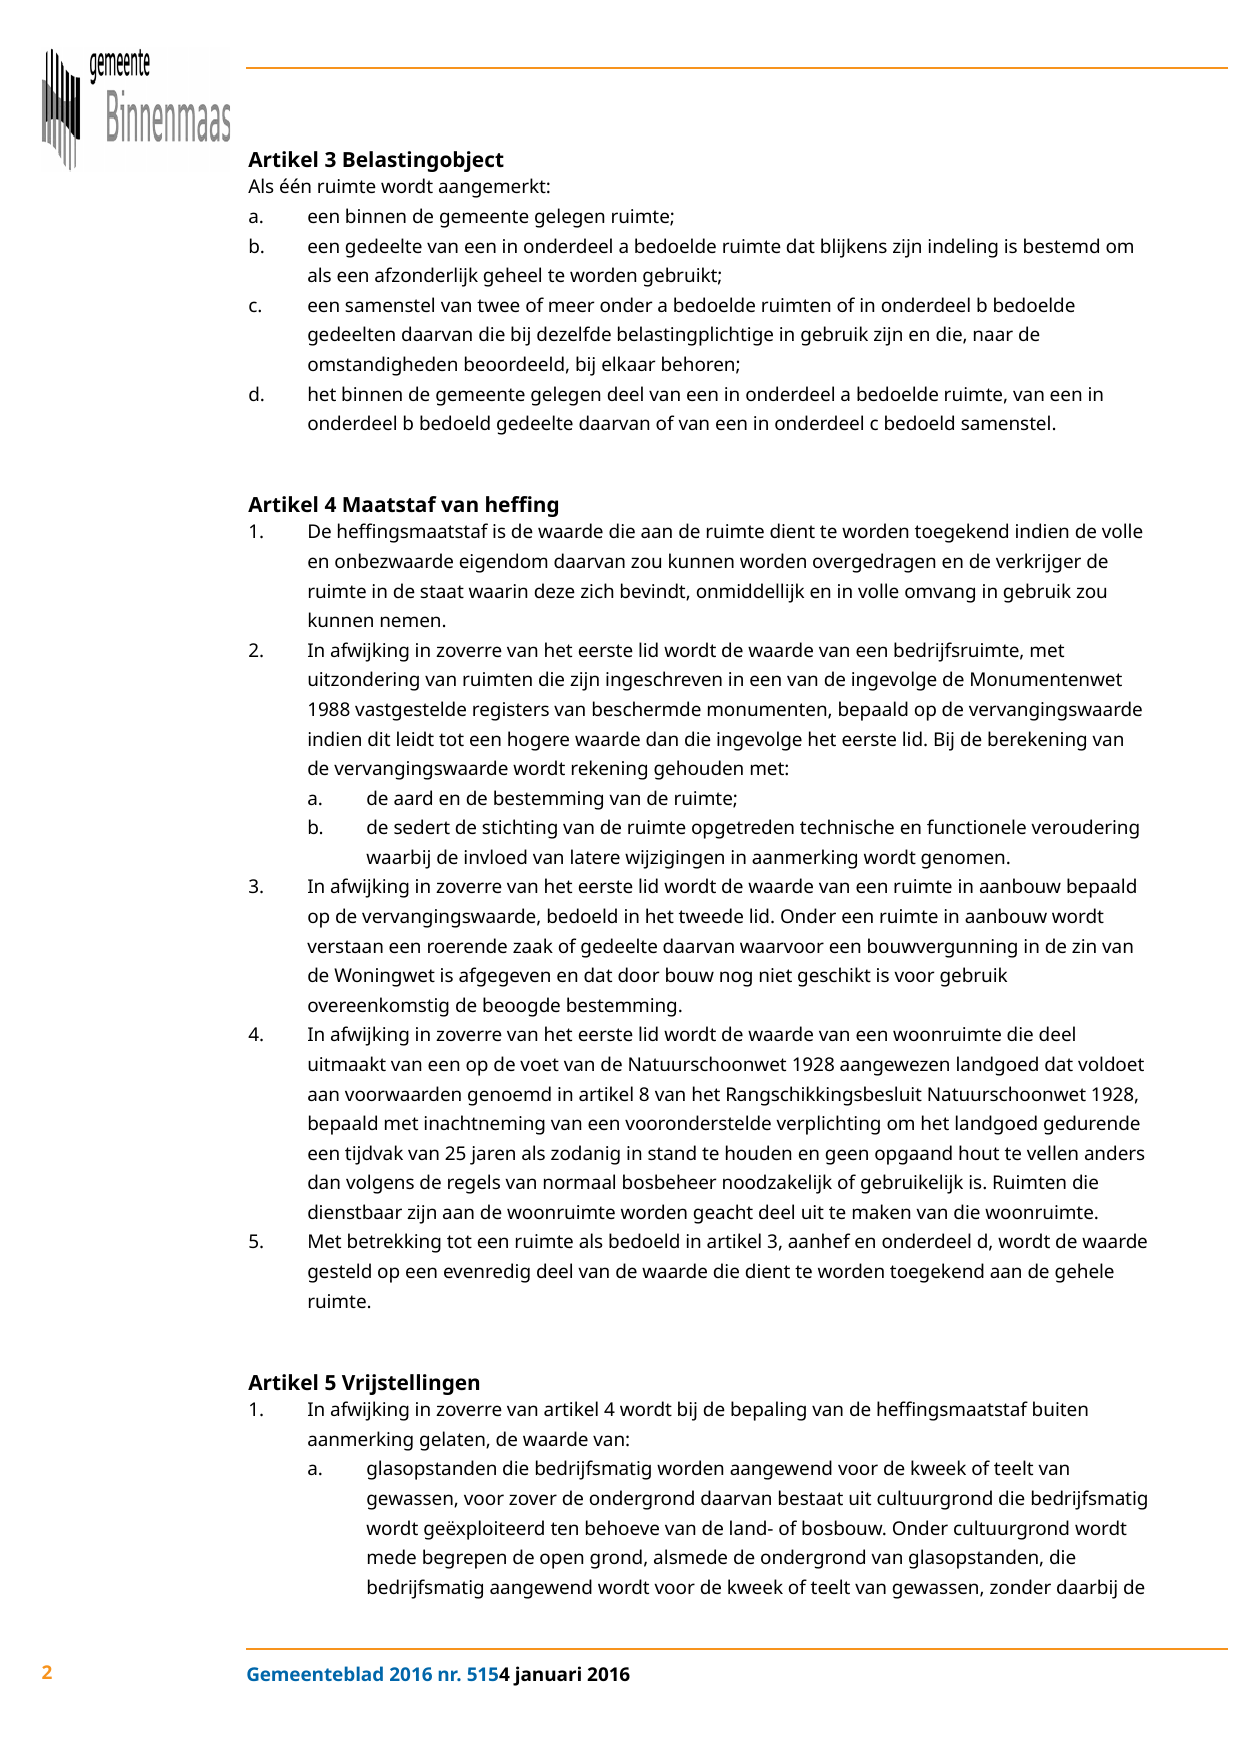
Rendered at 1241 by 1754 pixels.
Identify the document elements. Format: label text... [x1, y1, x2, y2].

list In afwijking in zoverre van artikel 4 wordt bij de bepaling van de heffingsmaatstaf buiten aanmerking gelaten, de waarde van: [248, 1396, 1152, 1452]
list De heffingsmaatstaf is de waarde die aan de ruimte dient te worden toegekend indien de volle en onbezwaarde eigendom daarvan zou kunnen worden overgedragen en de verkrijger de ruimte in de staat waarin deze zich bevindt, onmiddellijk en in volle omvang in gebruik zou kunnen nemen. [248, 519, 1152, 633]
list de aard en de bestemming van de ruimte; [307, 785, 1152, 811]
list een samenstel van twee of meer onder a bedoelde ruimten of in onderdeel b bedoelde gedeelten daarvan die bij dezelfde belastingplichtige in gebruik zijn en die, naar de omstandigheden beoordeeld, bij elkaar behoren; [248, 292, 1152, 377]
list In afwijking in zoverre van het eerste lid wordt de waarde van een woonruimte die deel uitmaakt van een op de voet van de Natuurschoonwet 1928 aangewezen landgoed dat voldoet aan voorwaarden genoemd in artikel 8 van het Rangschikkingsbesluit Natuurschoonwet 1928, bepaald met inachtneming van een vooronderstelde verplichting om het landgoed gedurende een tijdvak van 25 jaren als zodanig in stand te houden en geen opgaand hout te vellen anders dan volgens de regels van normaal bosbeheer noodzakelijk of gebruikelijk is. Ruimten die dienstbaar zijn aan de woonruimte worden geacht deel uit te maken van die woonruimte. [248, 1022, 1152, 1225]
list glasopstanden die bedrijfsmatig worden aangewend voor de kweek of teelt van gewassen, voor zover de ondergrond daarvan bestaat uit cultuurgrond die bedrijfsmatig wordt geëxploiteerd ten behoeve van de land- of bosbouw. Onder cultuurgrond wordt mede begrepen de open grond, alsmede de ondergrond van glasopstanden, die bedrijfsmatig aangewend wordt voor de kweek of teelt van gewassen, zonder daarbij de [307, 1456, 1152, 1599]
list de sedert de stichting van de ruimte opgetreden technische en functionele veroudering waarbij de invloed van latere wijzigingen in aanmerking wordt genomen. [307, 814, 1152, 870]
list Met betrekking tot een ruimte als bedoeld in artikel 3, aanhef en onderdeel d, wordt de waarde gesteld op een evenredig deel van de waarde die dient te worden toegekend aan de gehele ruimte. [248, 1229, 1152, 1314]
list In afwijking in zoverre van het eerste lid wordt de waarde van een ruimte in aanbouw bepaald op de vervangingswaarde, bedoeld in het tweede lid. Onder een ruimte in aanbouw wordt verstaan een roerende zaak of gedeelte daarvan waarvoor een bouwvergunning in de zin van de Woningwet is afgegeven en dat door bouw nog niet geschikt is voor gebruik overeenkomstig de beoogde bestemming. [248, 874, 1152, 1018]
text Artikel 4 Maatstaf van heffing [248, 490, 1152, 519]
picture [41, 47, 231, 172]
text Artikel 3 Belastingobject [248, 145, 1152, 174]
list het binnen de gemeente gelegen deel van een in onderdeel a bedoelde ruimte, van een in onderdeel b bedoeld gedeelte daarvan of van een in onderdeel c bedoeld samenstel. [248, 381, 1152, 436]
list een binnen de gemeente gelegen ruimte; [248, 203, 1152, 229]
text Als één ruimte wordt aangemerkt: [248, 174, 1152, 199]
list een gedeelte van een in onderdeel a bedoelde ruimte dat blijkens zijn indeling is bestemd om als een afzonderlijk geheel te worden gebruikt; [248, 233, 1152, 288]
list In afwijking in zoverre van het eerste lid wordt de waarde van een bedrijfsruimte, met uitzondering van ruimten die zijn ingeschreven in een van de ingevolge de Monumentenwet 1988 vastgestelde registers van beschermde monumenten, bepaald op de vervangingswaarde indien dit leidt tot een hogere waarde dan die ingevolge het eerste lid. Bij de berekening van de vervangingswaarde wordt rekening gehouden met: [248, 637, 1152, 781]
text Artikel 5 Vrijstellingen [248, 1368, 1152, 1396]
